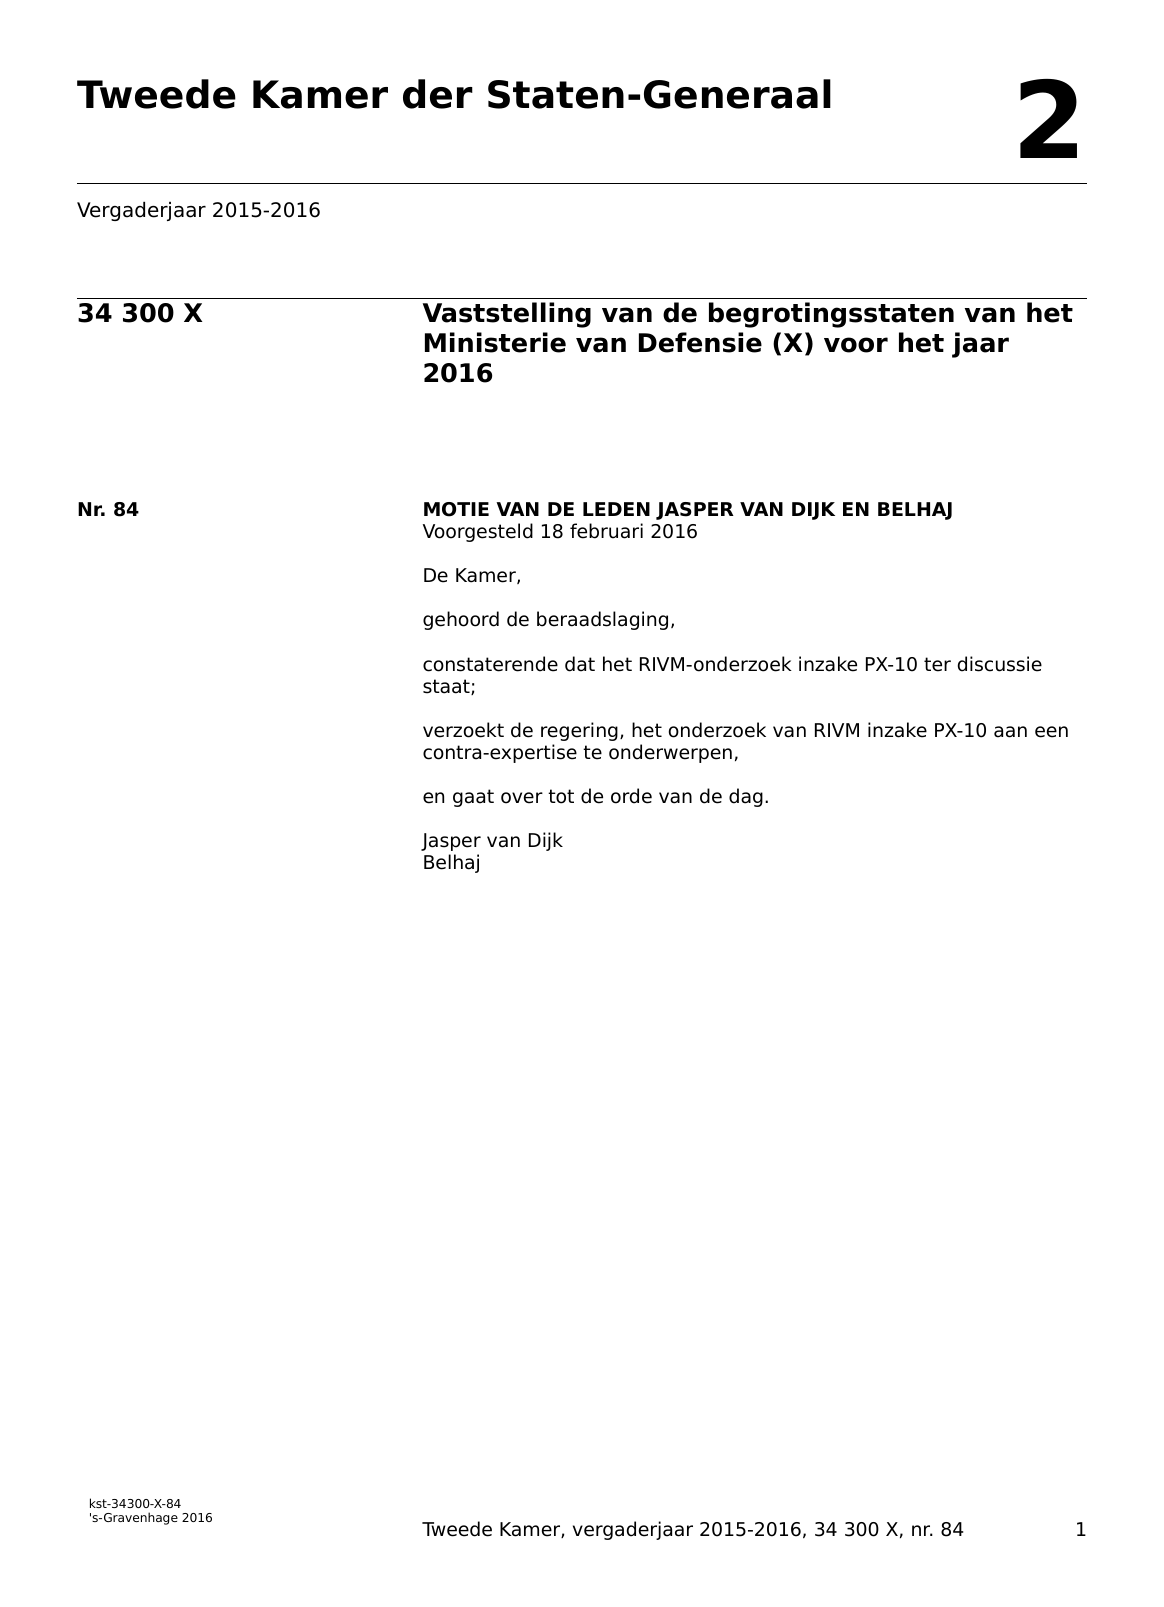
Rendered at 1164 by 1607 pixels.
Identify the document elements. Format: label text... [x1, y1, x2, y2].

subtitle 34 300 X Vaststelling van de begrotingsstaten van het Ministerie van Defensie (X) voor het jaar 2016 [77, 299, 1087, 388]
table_header 2 [886, 59, 1087, 183]
text gehoord de beraadslaging, [422, 609, 1087, 631]
text De Kamer, [422, 565, 1087, 587]
text 's-Gravenhage 2016 [88, 1511, 323, 1525]
table_cell Vergaderjaar 2015-2016 [77, 184, 1087, 298]
text Belhaj [422, 852, 1087, 874]
text constaterende dat het RIVM-onderzoek inzake PX-10 ter discussie staat; [422, 653, 1087, 697]
text kst-34300-X-84 [88, 1497, 323, 1511]
text Jasper van Dijk [422, 830, 1087, 852]
table_header Tweede Kamer der Staten-Generaal [77, 59, 886, 183]
subtitle Nr. 84 MOTIE VAN DE LEDEN JASPER VAN DIJK EN BELHAJ [77, 499, 1087, 521]
text verzoekt de regering, het onderzoek van RIVM inzake PX-10 aan een contra-expertise te onderwerpen, [422, 720, 1087, 764]
text Voorgesteld 18 februari 2016 [422, 521, 1087, 543]
text en gaat over tot de orde van de dag. [422, 786, 1087, 808]
